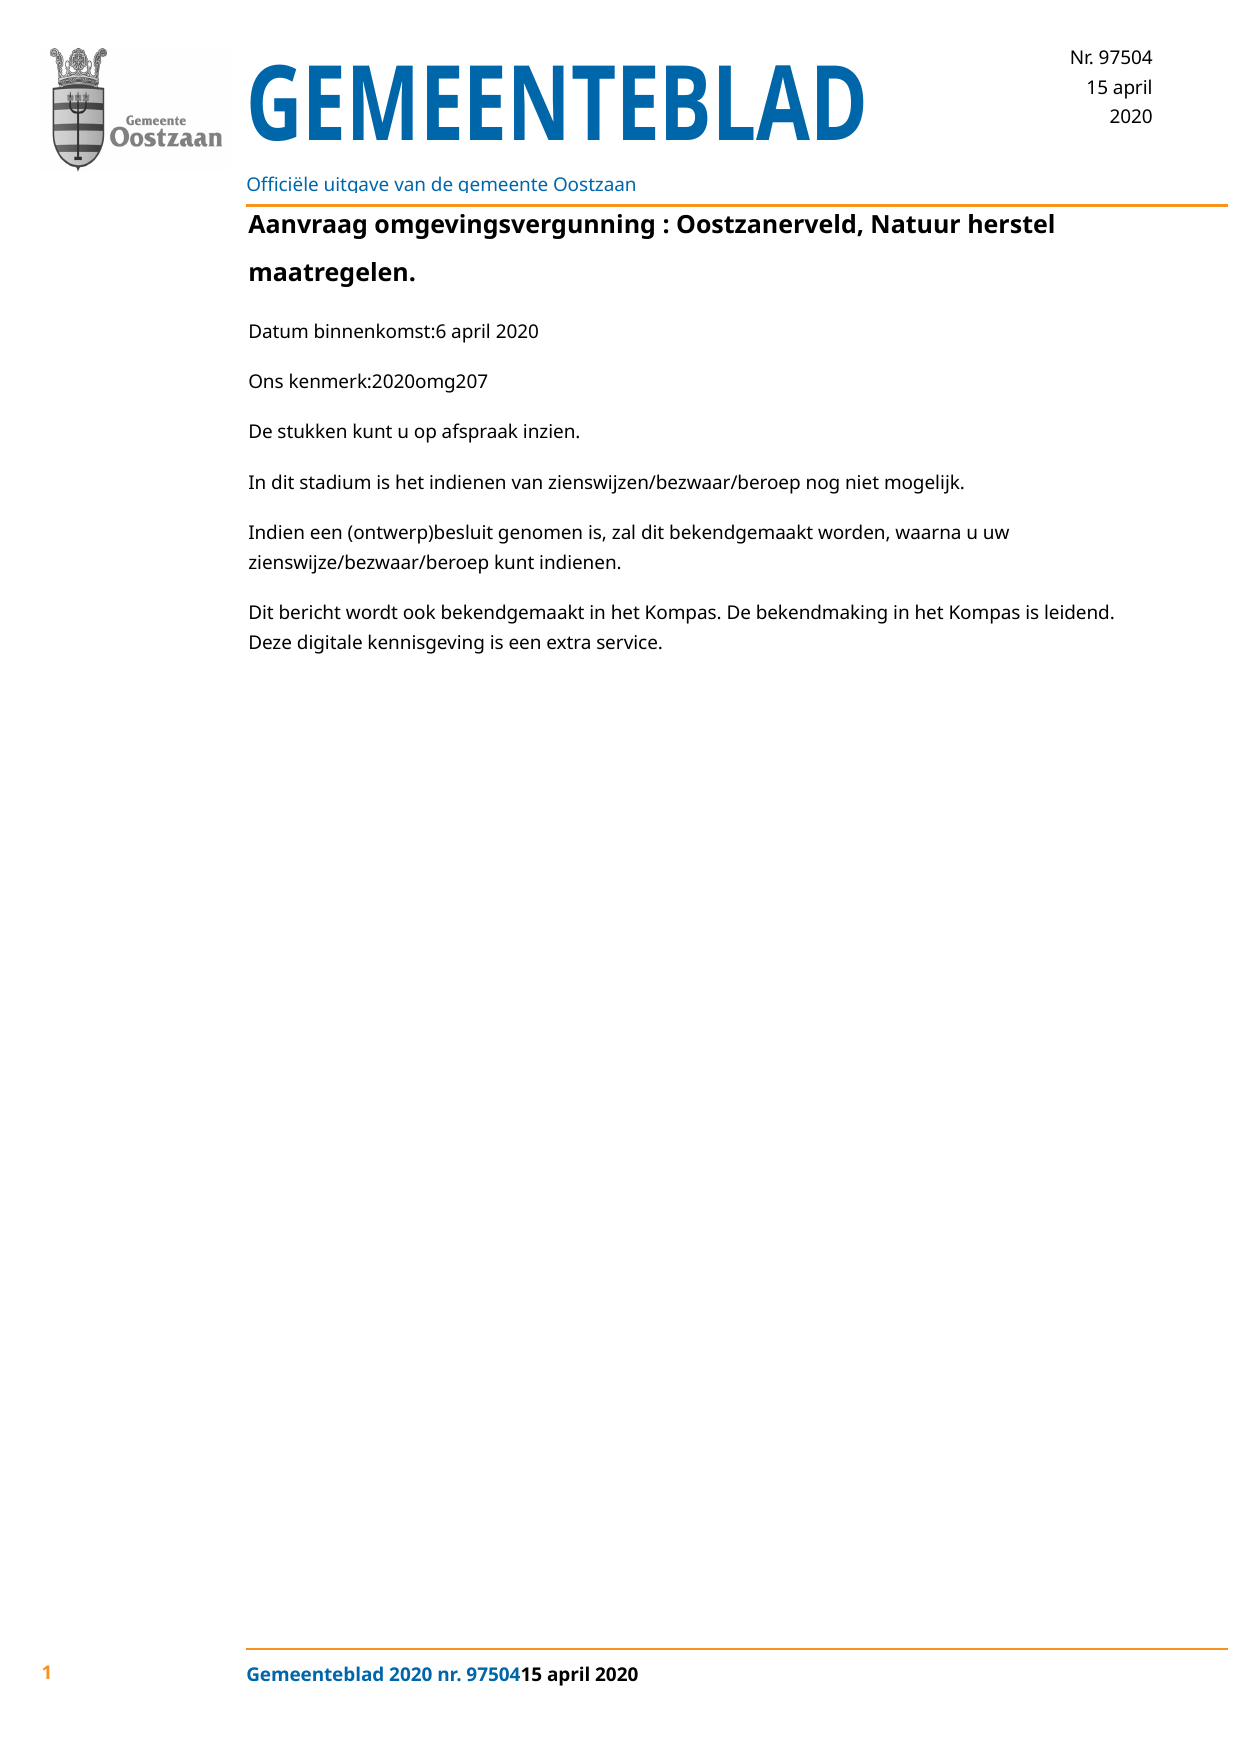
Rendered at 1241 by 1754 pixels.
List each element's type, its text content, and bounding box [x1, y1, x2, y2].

text Aanvraag omgevingsvergunning : Oostzanerveld, Natuur herstel maatregelen. [248, 207, 1152, 288]
text Ons kenmerk:2020omg207 [248, 368, 1152, 394]
text Indien een (ontwerp)besluit genomen is, zal dit bekendgemaakt worden, waarna u uw zienswijze/bezwaar/beroep kunt indienen. [248, 519, 1152, 575]
text Datum binnenkomst:6 april 2020 [248, 318, 1152, 344]
text In dit stadium is het indienen van zienswijzen/bezwaar/beroep nog niet mogelijk. [248, 469, 1152, 495]
text De stukken kunt u op afspraak inzien. [248, 419, 1152, 444]
text Dit bericht wordt ook bekendgemaakt in het Kompas. De bekendmaking in het Kompas is leidend. Deze digitale kennisgeving is een extra service. [248, 599, 1152, 655]
picture [41, 47, 231, 172]
